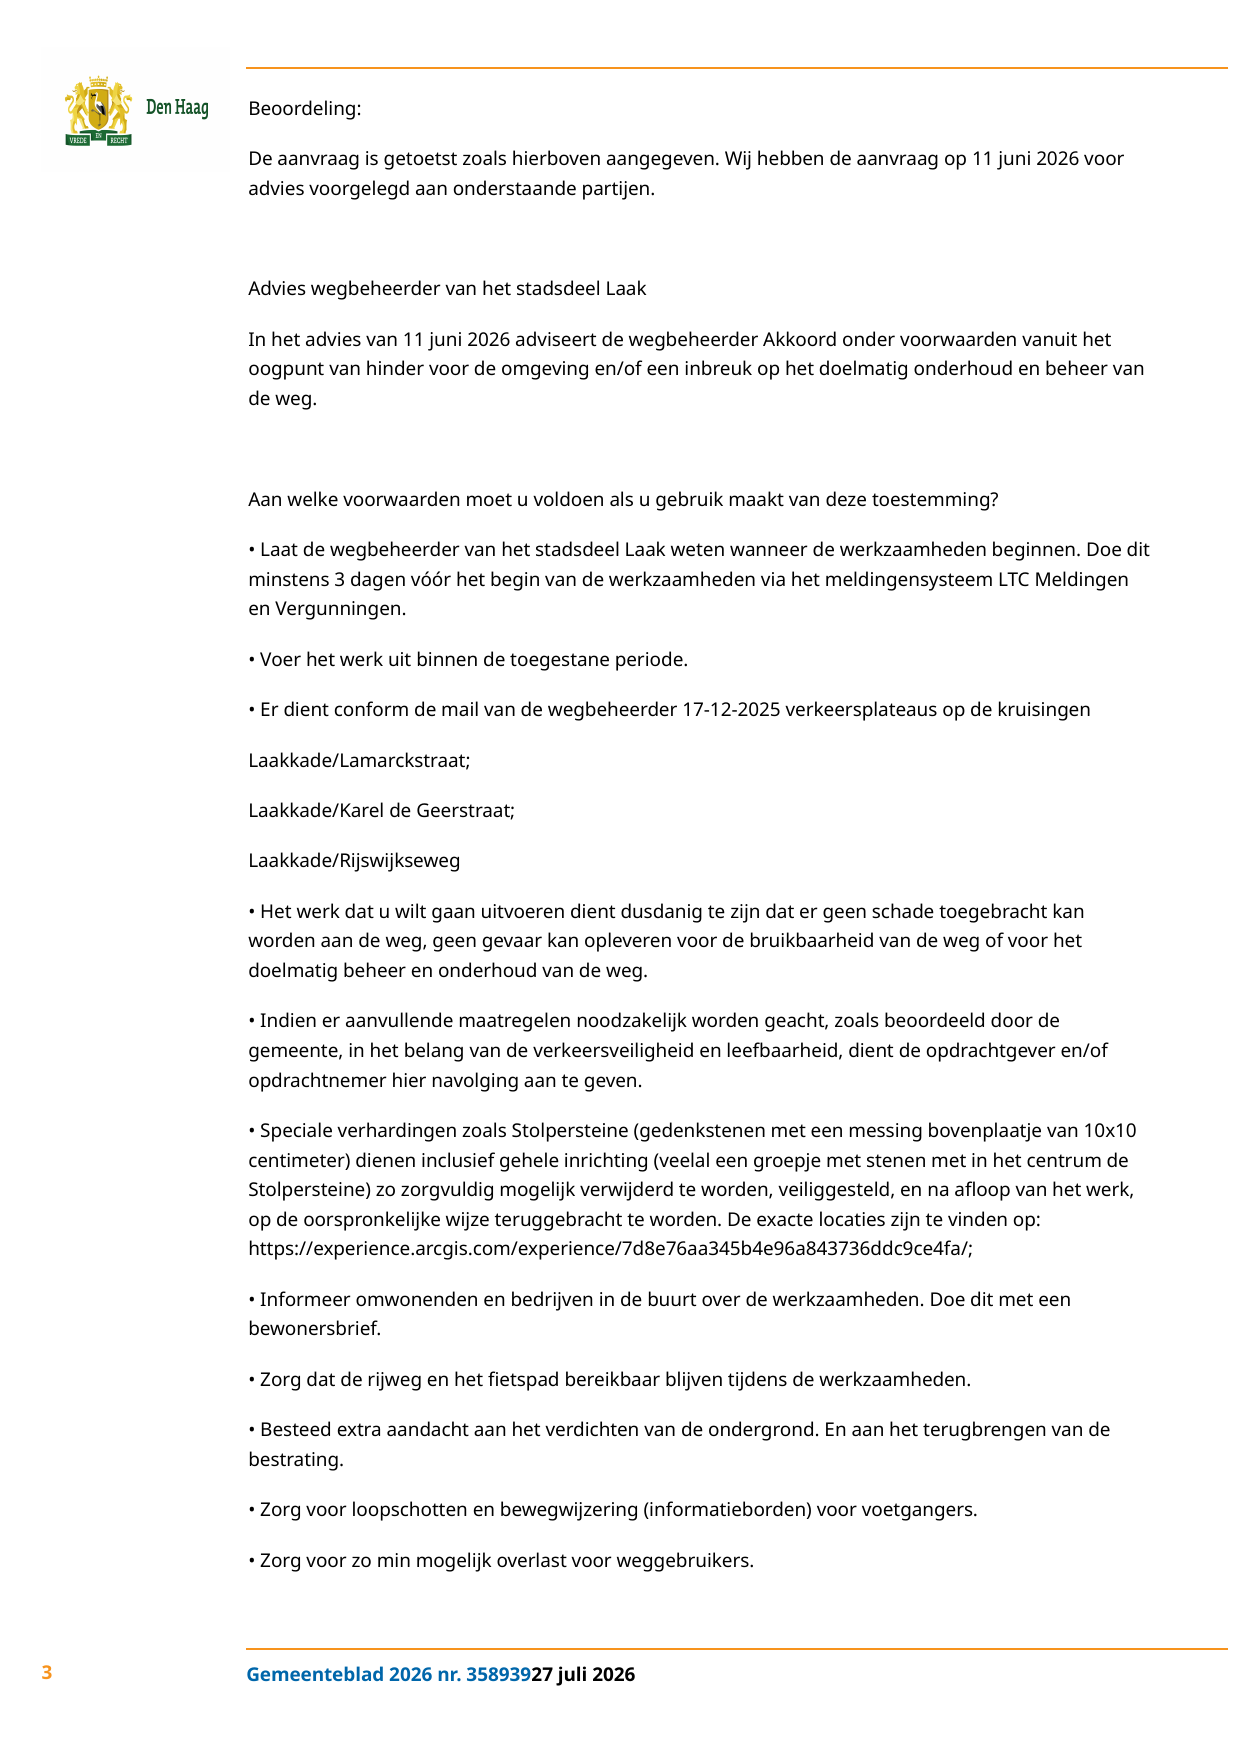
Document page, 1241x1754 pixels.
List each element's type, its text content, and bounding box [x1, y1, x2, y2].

text Laakkade/Lamarckstraat; [248, 747, 1152, 773]
text Laakkade/Rijswijkseweg [248, 848, 1152, 873]
text • Informeer omwonenden en bedrijven in de buurt over de werkzaamheden. Doe dit met een bewonersbrief. [248, 1286, 1152, 1341]
text Beoordeling: [248, 95, 1152, 121]
text • Er dient conform de mail van de wegbeheerder 17-12-2025 verkeersplateaus op de kruisingen [248, 696, 1152, 722]
text Aan welke voorwaarden moet u voldoen als u gebruik maakt van deze toestemming? [248, 486, 1152, 512]
picture [41, 47, 231, 172]
text Laakkade/Karel de Geerstraat; [248, 797, 1152, 823]
text De aanvraag is getoetst zoals hierboven aangegeven. Wij hebben de aanvraag op 11 juni 2026 voor advies voorgelegd aan onderstaande partijen. [248, 145, 1152, 201]
text In het advies van 11 juni 2026 adviseert de wegbeheerder Akkoord onder voorwaarden vanuit het oogpunt van hinder voor de omgeving en/of een inbreuk op het doelmatig onderhoud en beheer van de weg. [248, 326, 1152, 411]
text • Besteed extra aandacht aan het verdichten van de ondergrond. En aan het terugbrengen van de bestrating. [248, 1416, 1152, 1472]
text • Zorg dat de rijweg en het fietspad bereikbaar blijven tijdens de werkzaamheden. [248, 1366, 1152, 1392]
text • Speciale verhardingen zoals Stolpersteine (gedenkstenen met een messing bovenplaatje van 10x10 centimeter) dienen inclusief gehele inrichting (veelal een groepje met stenen met in het centrum de Stolpersteine) zo zorgvuldig mogelijk verwijderd te worden, veiliggesteld, en na afloop van het werk, op de oorspronkelijke wijze teruggebracht te worden. De exacte locaties zijn te vinden op: https://experience.arcgis.com/experience/7d8e76aa345b4e96a843736ddc9ce4fa/; [248, 1117, 1152, 1261]
text • Laat de wegbeheerder van het stadsdeel Laak weten wanneer de werkzaamheden beginnen. Doe dit minstens 3 dagen vóór het begin van de werkzaamheden via het meldingensysteem LTC Meldingen en Vergunningen. [248, 536, 1152, 621]
text • Het werk dat u wilt gaan uitvoeren dient dusdanig te zijn dat er geen schade toegebracht kan worden aan de weg, geen gevaar kan opleveren voor de bruikbaarheid van de weg of voor het doelmatig beheer en onderhoud van de weg. [248, 898, 1152, 983]
text • Zorg voor loopschotten en bewegwijzering (informatieborden) voor voetgangers. [248, 1496, 1152, 1522]
text • Indien er aanvullende maatregelen noodzakelijk worden geacht, zoals beoordeeld door de gemeente, in het belang van de verkeersveiligheid en leefbaarheid, dient de opdrachtgever en/of opdrachtnemer hier navolging aan te geven. [248, 1008, 1152, 1093]
text Advies wegbeheerder van het stadsdeel Laak [248, 276, 1152, 301]
text • Voer het werk uit binnen de toegestane periode. [248, 646, 1152, 672]
text • Zorg voor zo min mogelijk overlast voor weggebruikers. [248, 1547, 1152, 1573]
